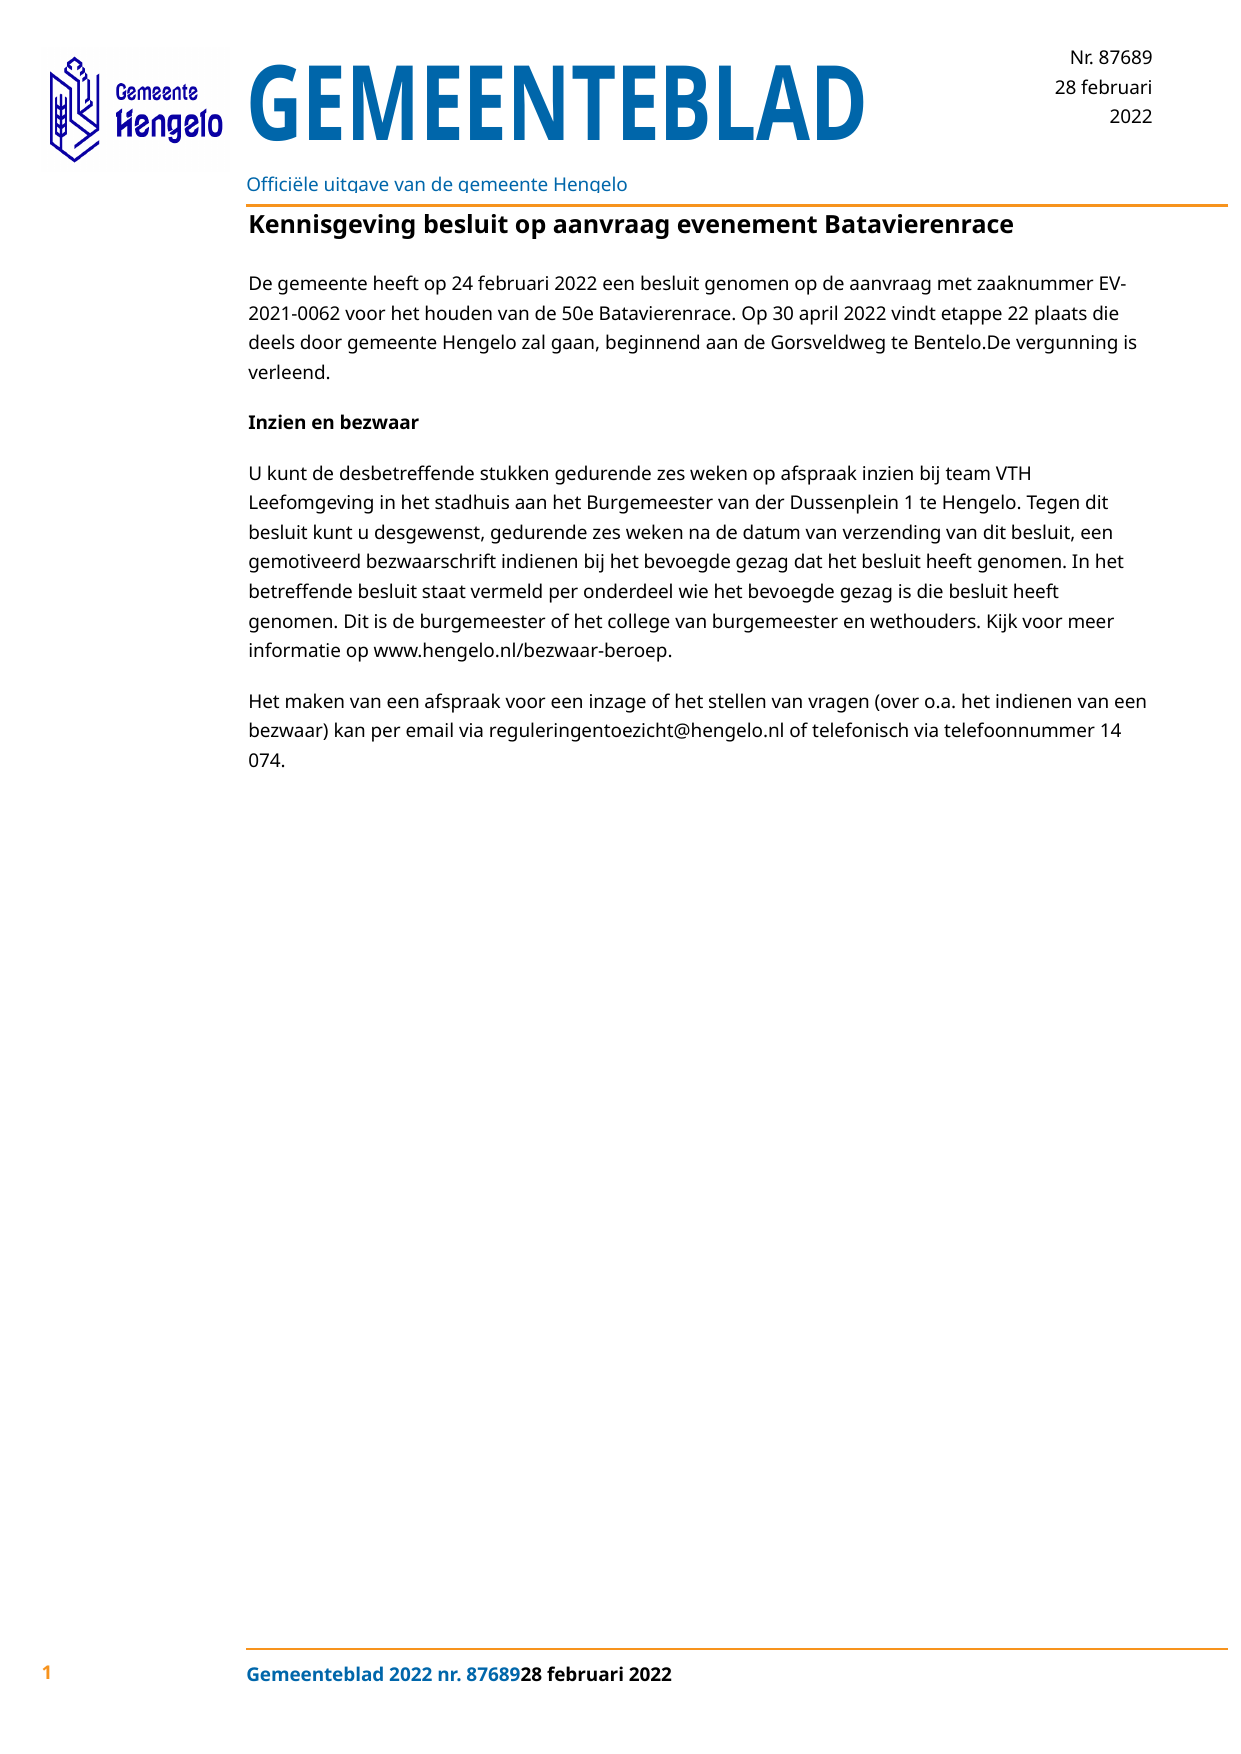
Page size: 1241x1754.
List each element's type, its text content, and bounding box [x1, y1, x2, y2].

text Kennisgeving besluit op aanvraag evenement Batavierenrace [248, 207, 1152, 241]
text U kunt de desbetreffende stukken gedurende zes weken op afspraak inzien bij team VTH Leefomgeving in het stadhuis aan het Burgemeester van der Dussenplein 1 te Hengelo. Tegen dit besluit kunt u desgewenst, gedurende zes weken na de datum van verzending van dit besluit, een gemotiveerd bezwaarschrift indienen bij het bevoegde gezag dat het besluit heeft genomen. In het betreffende besluit staat vermeld per onderdeel wie het bevoegde gezag is die besluit heeft genomen. Dit is de burgemeester of het college van burgemeester en wethouders. Kijk voor meer informatie op www.hengelo.nl/bezwaar-beroep. [248, 460, 1152, 663]
text Het maken van een afspraak voor een inzage of het stellen van vragen (over o.a. het indienen van een bezwaar) kan per email via reguleringentoezicht@hengelo.nl of telefonisch via telefoonnummer 14 074. [248, 688, 1152, 773]
text De gemeente heeft op 24 februari 2022 een besluit genomen op de aanvraag met zaaknummer EV-2021-0062 voor het houden van de 50e Batavierenrace. Op 30 april 2022 vindt etappe 22 plaats die deels door gemeente Hengelo zal gaan, beginnend aan de Gorsveldweg te Bentelo.De vergunning is verleend. [248, 270, 1152, 385]
picture [41, 47, 231, 172]
text Inzien en bezwaar [248, 409, 1152, 435]
